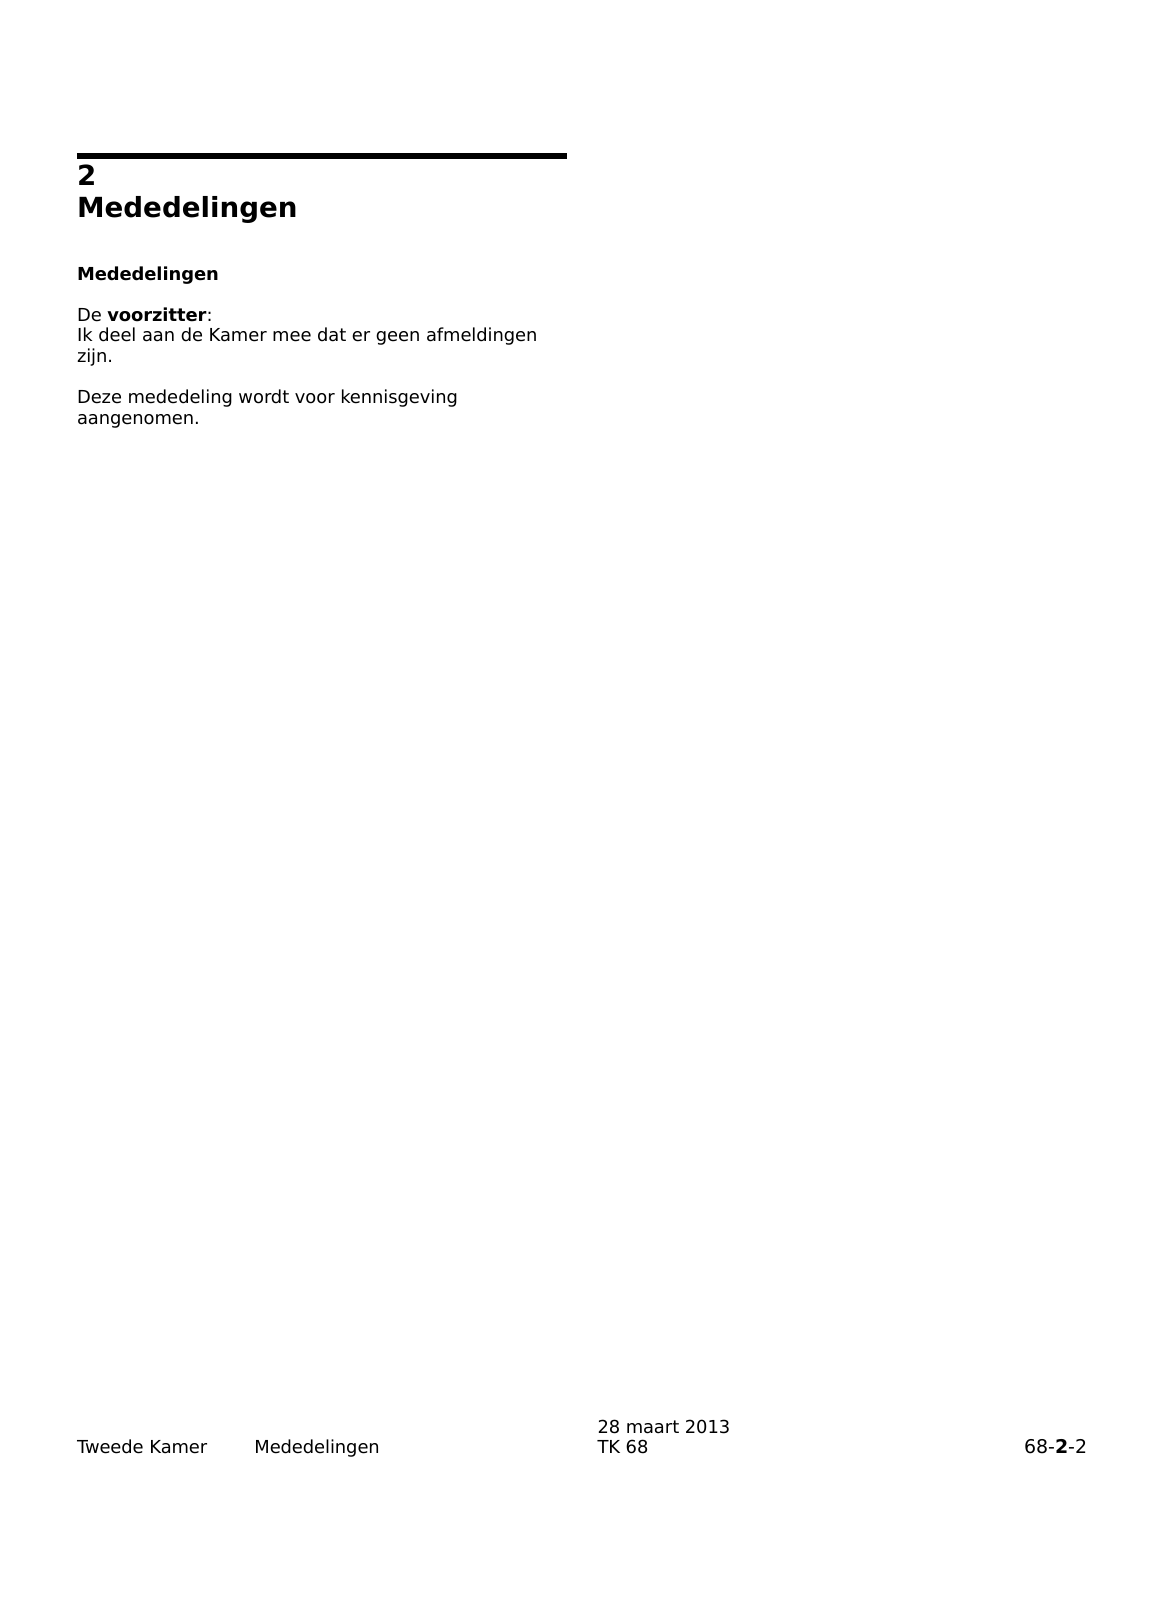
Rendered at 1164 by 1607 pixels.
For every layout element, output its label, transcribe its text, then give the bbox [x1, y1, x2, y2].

text Mededelingen [77, 264, 567, 284]
title 2 Mededelingen [77, 159, 567, 224]
text Deze mededeling wordt voor kennisgeving aangenomen. [77, 387, 567, 428]
text De voorzitter: [77, 304, 567, 325]
text Ik deel aan de Kamer mee dat er geen afmeldingen zijn. [77, 325, 567, 367]
